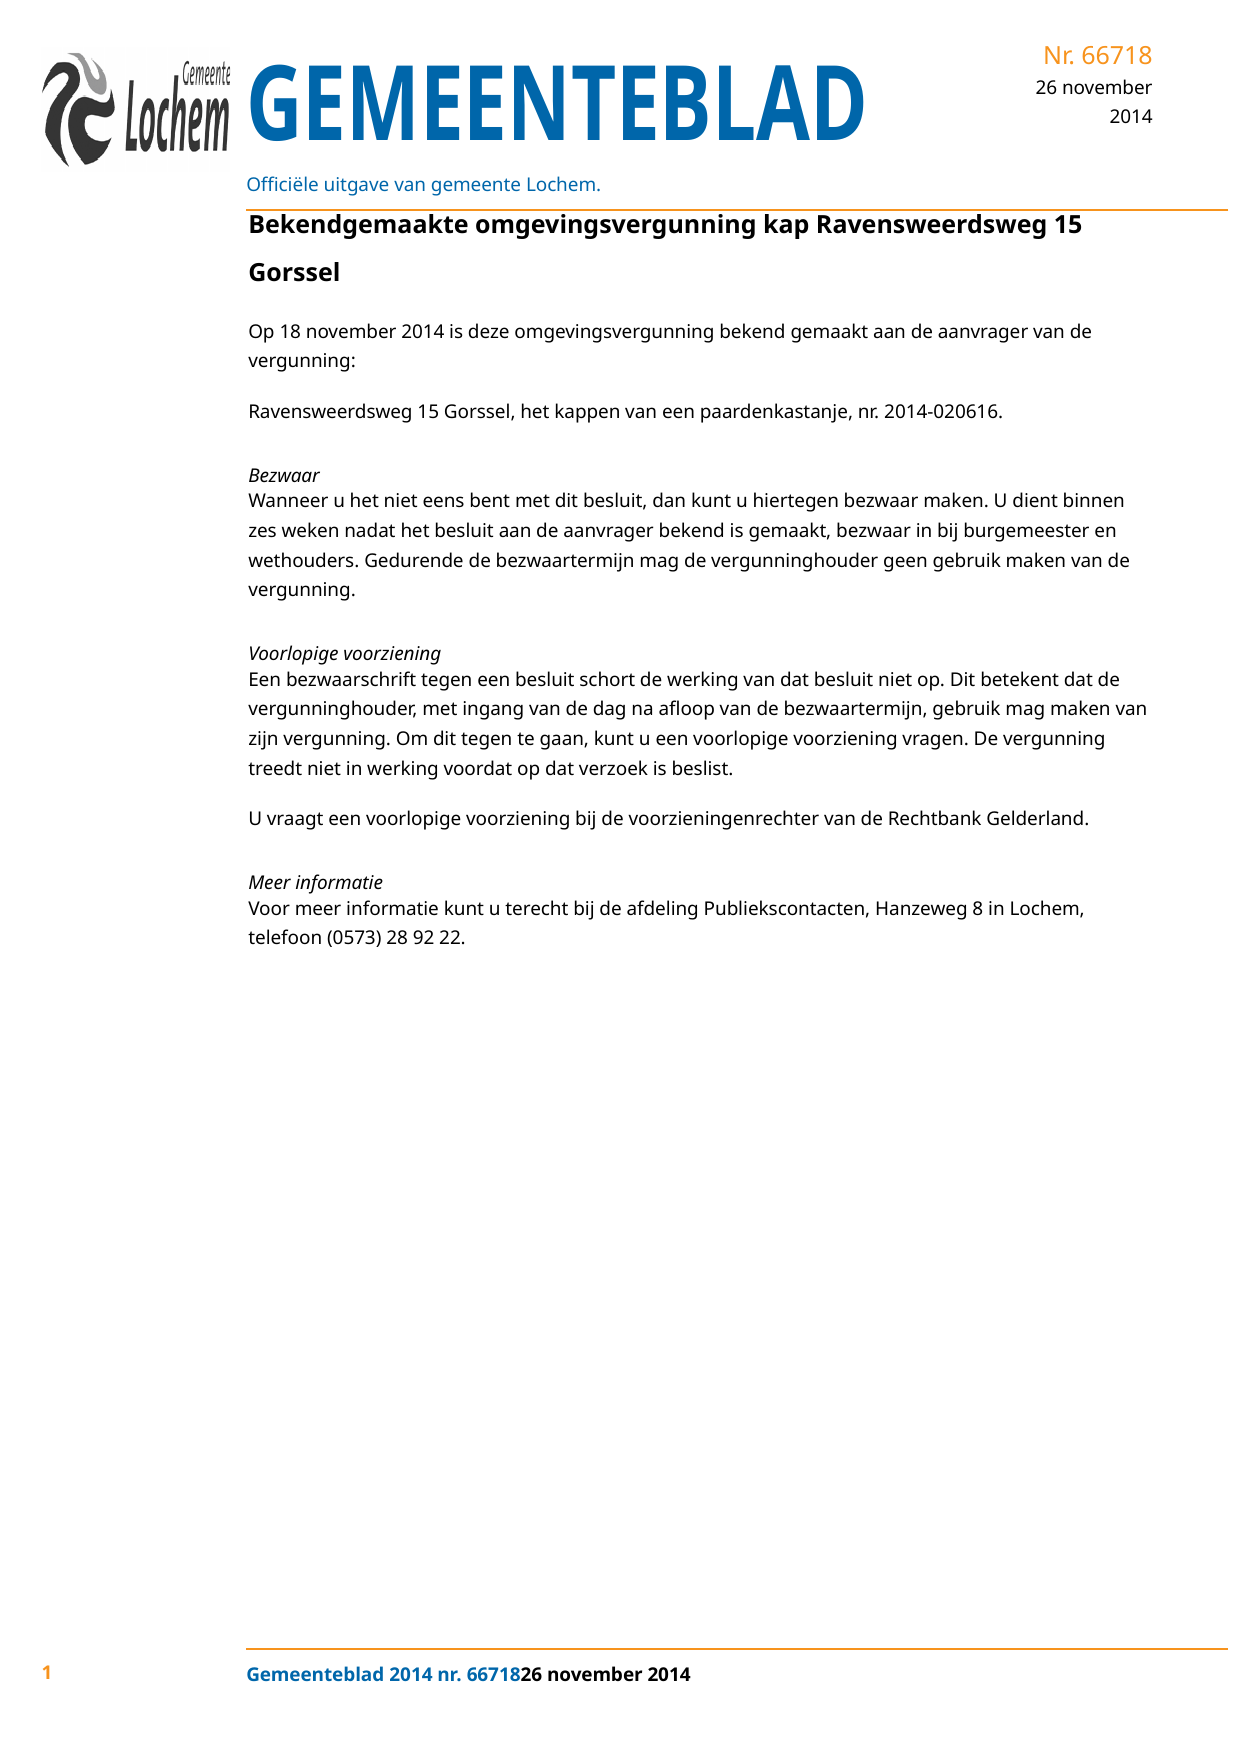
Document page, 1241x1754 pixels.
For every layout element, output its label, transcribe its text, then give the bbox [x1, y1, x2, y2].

text U vraagt een voorlopige voorziening bij de voorzieningenrechter van de Rechtbank Gelderland. [248, 805, 1152, 831]
text Op 18 november 2014 is deze omgevingsvergunning bekend gemaakt aan de aanvrager van de vergunning: [248, 318, 1152, 373]
text Voorlopige voorziening [248, 640, 1152, 666]
text Voor meer informatie kunt u terecht bij de afdeling Publiekscontacten, Hanzeweg 8 in Lochem, telefoon (0573) 28 92 22. [248, 895, 1152, 950]
text Meer informatie [248, 869, 1152, 895]
text Bezwaar [248, 462, 1152, 488]
picture [41, 47, 231, 172]
text Een bezwaarschrift tegen een besluit schort de werking van dat besluit niet op. Dit betekent dat de vergunninghouder, met ingang van de dag na afloop van de bezwaartermijn, gebruik mag maken van zijn vergunning. Om dit tegen te gaan, kunt u een voorlopige voorziening vragen. De vergunning treedt niet in werking voordat op dat verzoek is beslist. [248, 666, 1152, 781]
text Ravensweerdsweg 15 Gorssel, het kappen van een paardenkastanje, nr. 2014-020616. [248, 398, 1152, 424]
text Wanneer u het niet eens bent met dit besluit, dan kunt u hiertegen bezwaar maken. U dient binnen zes weken nadat het besluit aan de aanvrager bekend is gemaakt, bezwaar in bij burgemeester en wethouders. Gedurende de bezwaartermijn mag de vergunninghouder geen gebruik maken van de vergunning. [248, 488, 1152, 602]
text Bekendgemaakte omgevingsvergunning kap Ravensweerdsweg 15 Gorssel [248, 211, 1152, 288]
